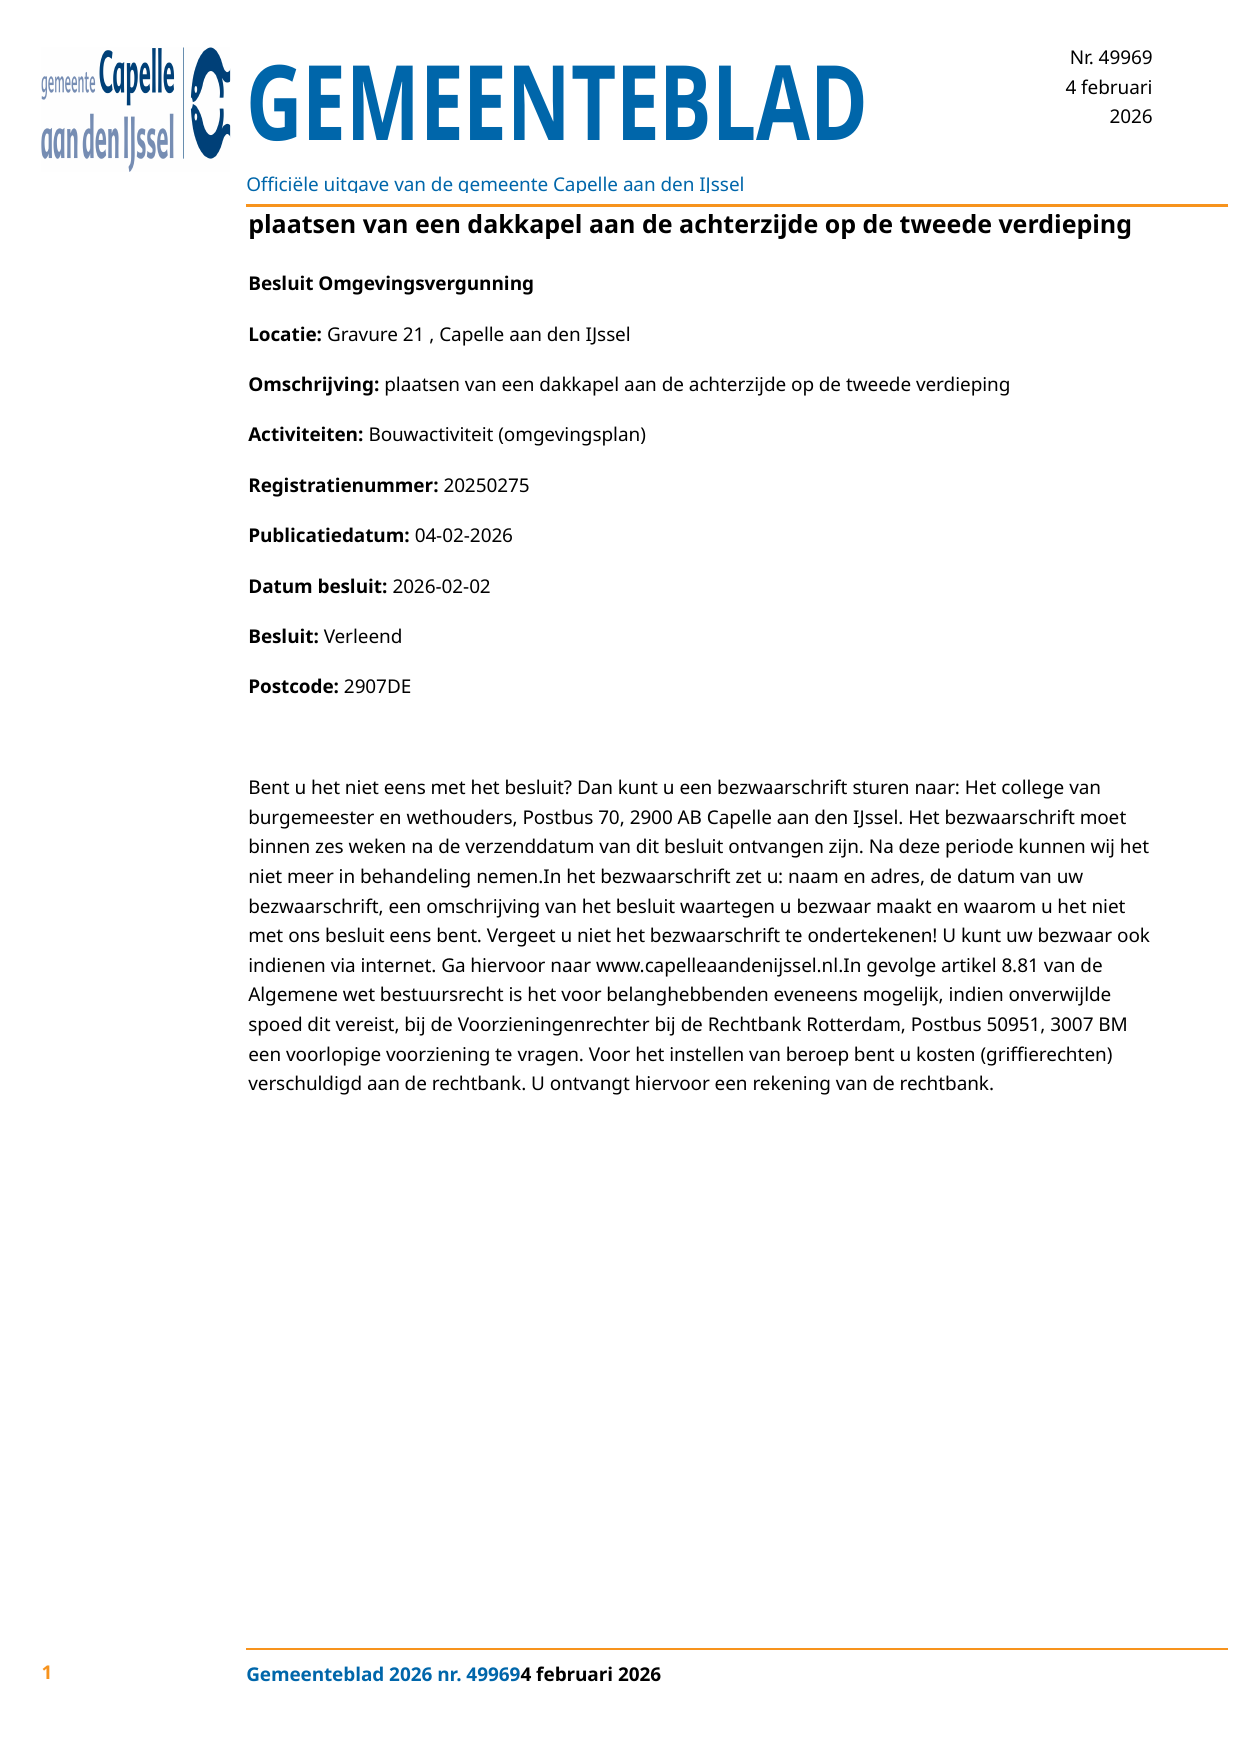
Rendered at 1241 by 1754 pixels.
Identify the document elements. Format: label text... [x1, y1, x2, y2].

text Bent u het niet eens met het besluit? Dan kunt u een bezwaarschrift sturen naar: Het college van burgemeester en wethouders, Postbus 70, 2900 AB Capelle aan den IJssel. Het bezwaarschrift moet binnen zes weken na de verzenddatum van dit besluit ontvangen zijn. Na deze periode kunnen wij het niet meer in behandeling nemen.In het bezwaarschrift zet u: naam en adres, de datum van uw bezwaarschrift, een omschrijving van het besluit waartegen u bezwaar maakt en waarom u het niet met ons besluit eens bent. Vergeet u niet het bezwaarschrift te ondertekenen! U kunt uw bezwaar ook indienen via internet. Ga hiervoor naar www.capelleaandenijssel.nl.In gevolge artikel 8.81 van de Algemene wet bestuursrecht is het voor belanghebbenden eveneens mogelijk, indien onverwijlde spoed dit vereist, bij de Voorzieningenrechter bij de Rechtbank Rotterdam, Postbus 50951, 3007 BM een voorlopige voorziening te vragen. Voor het instellen van beroep bent u kosten (griffierechten) verschuldigd aan de rechtbank. U ontvangt hiervoor een rekening van de rechtbank. [248, 774, 1152, 1096]
text Registratienummer: 20250275 [248, 472, 1152, 498]
text Omschrijving: plaatsen van een dakkapel aan de achterzijde op de tweede verdieping [248, 371, 1152, 397]
text Postcode: 2907DE [248, 674, 1152, 699]
text Publicatiedatum: 04-02-2026 [248, 522, 1152, 548]
text Besluit: Verleend [248, 623, 1152, 649]
text Locatie: Gravure 21 , Capelle aan den IJssel [248, 321, 1152, 346]
text Activiteiten: Bouwactiviteit (omgevingsplan) [248, 422, 1152, 447]
text Datum besluit: 2026-02-02 [248, 573, 1152, 598]
text plaatsen van een dakkapel aan de achterzijde op de tweede verdieping [248, 207, 1152, 241]
text Besluit Omgevingsvergunning [248, 270, 1152, 296]
picture [41, 47, 231, 172]
